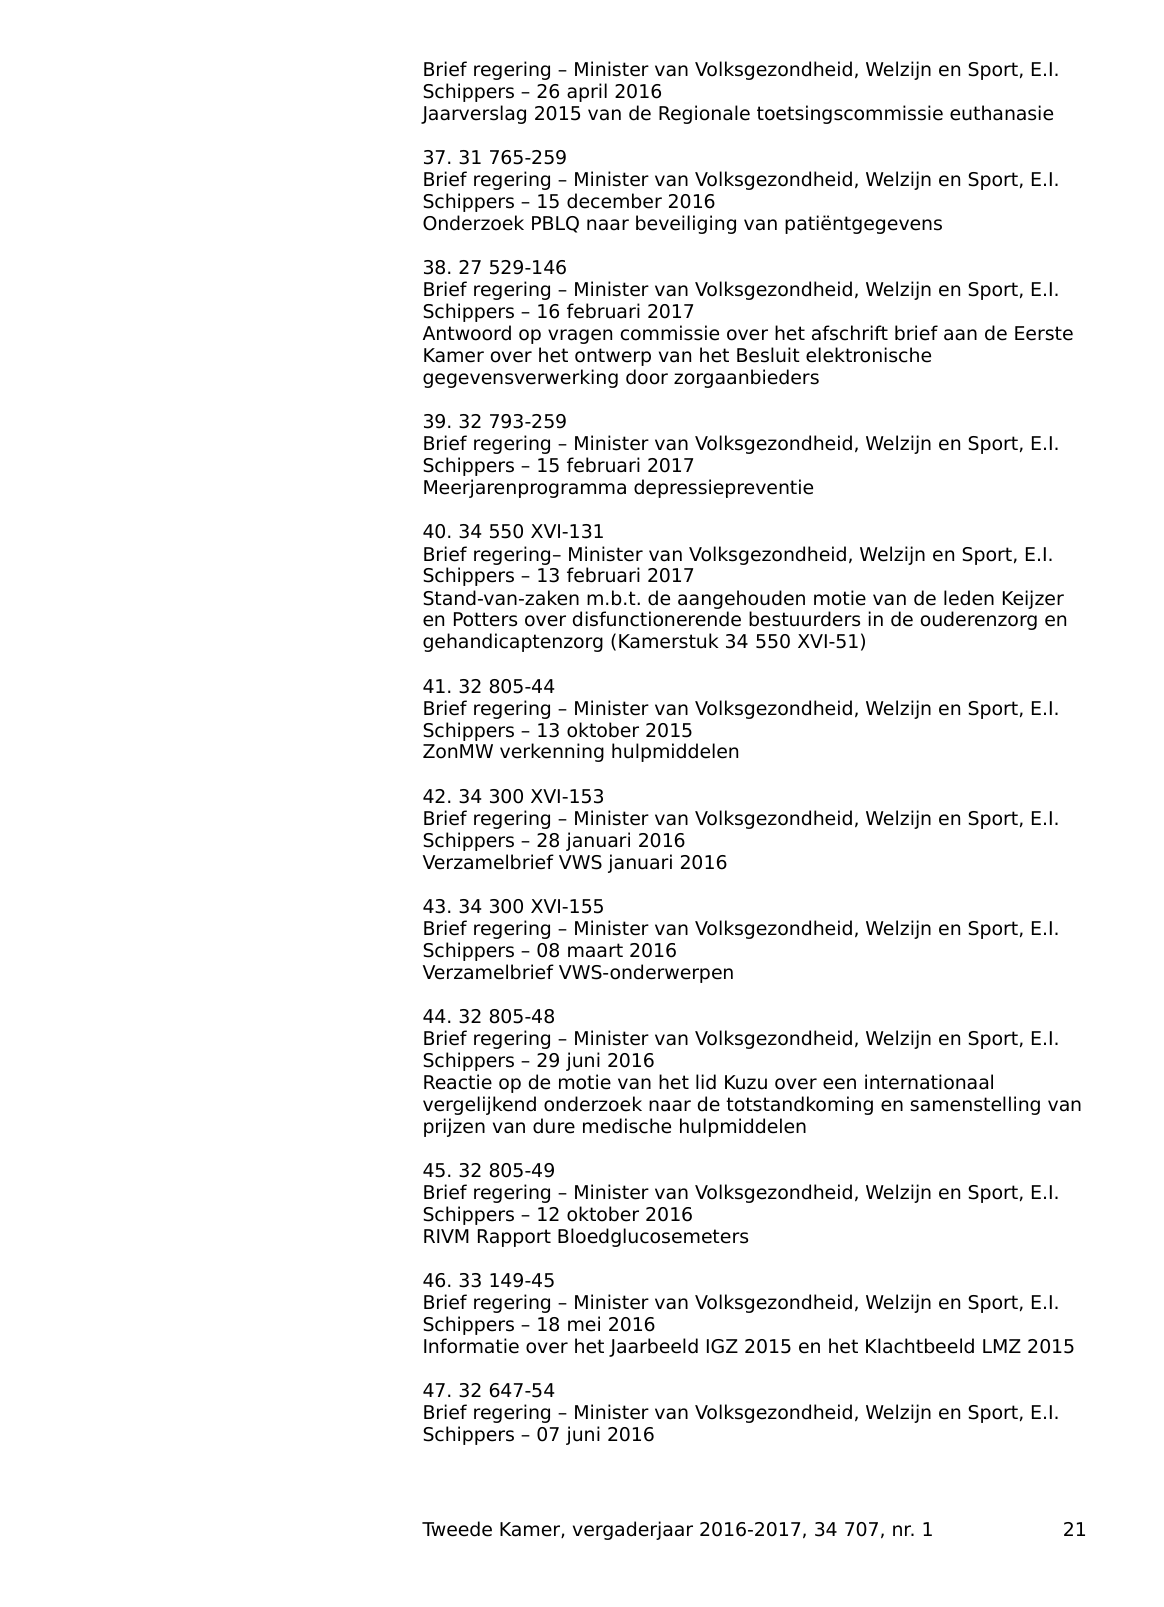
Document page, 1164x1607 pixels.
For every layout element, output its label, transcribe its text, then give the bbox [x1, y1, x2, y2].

text Brief regering – Minister van Volksgezondheid, Welzijn en Sport, E.I. Schippers – 29 juni 2016 [422, 1028, 1087, 1072]
text 46. 33 149-45 [422, 1270, 1087, 1292]
text Informatie over het Jaarbeeld IGZ 2015 en het Klachtbeeld LMZ 2015 [422, 1336, 1087, 1358]
text 42. 34 300 XVI-153 [422, 786, 1087, 808]
text Brief regering – Minister van Volksgezondheid, Welzijn en Sport, E.I. Schippers – 18 mei 2016 [422, 1292, 1087, 1336]
text 45. 32 805-49 [422, 1160, 1087, 1182]
text 43. 34 300 XVI-155 [422, 896, 1087, 918]
text Brief regering – Minister van Volksgezondheid, Welzijn en Sport, E.I. Schippers – 07 juni 2016 [422, 1402, 1087, 1446]
text Verzamelbrief VWS-onderwerpen [422, 962, 1087, 984]
text 39. 32 793-259 [422, 411, 1087, 433]
text 38. 27 529-146 [422, 257, 1087, 279]
text Brief regering– Minister van Volksgezondheid, Welzijn en Sport, E.I. Schippers – 13 februari 2017 [422, 543, 1087, 587]
text Brief regering – Minister van Volksgezondheid, Welzijn en Sport, E.I. Schippers – 13 oktober 2015 [422, 697, 1087, 741]
text Antwoord op vragen commissie over het afschrift brief aan de Eerste Kamer over het ontwerp van het Besluit elektronische gegevensverwerking door zorgaanbieders [422, 323, 1087, 389]
text 37. 31 765-259 [422, 147, 1087, 169]
text RIVM Rapport Bloedglucosemeters [422, 1226, 1087, 1248]
text Stand-van-zaken m.b.t. de aangehouden motie van de leden Keijzer en Potters over disfunctionerende bestuurders in de ouderenzorg en gehandicaptenzorg (Kamerstuk 34 550 XVI-51) [422, 587, 1087, 653]
text 47. 32 647-54 [422, 1380, 1087, 1402]
text ZonMW verkenning hulpmiddelen [422, 741, 1087, 763]
text Jaarverslag 2015 van de Regionale toetsingscommissie euthanasie [422, 103, 1087, 125]
text Brief regering – Minister van Volksgezondheid, Welzijn en Sport, E.I. Schippers – 15 december 2016 [422, 169, 1087, 213]
text Brief regering – Minister van Volksgezondheid, Welzijn en Sport, E.I. Schippers – 28 januari 2016 [422, 808, 1087, 852]
text Verzamelbrief VWS januari 2016 [422, 852, 1087, 873]
text Reactie op de motie van het lid Kuzu over een internationaal vergelijkend onderzoek naar de totstandkoming en samenstelling van prijzen van dure medische hulpmiddelen [422, 1072, 1087, 1138]
text Brief regering – Minister van Volksgezondheid, Welzijn en Sport, E.I. Schippers – 16 februari 2017 [422, 279, 1087, 323]
text 44. 32 805-48 [422, 1006, 1087, 1028]
text 40. 34 550 XVI-131 [422, 521, 1087, 543]
text 41. 32 805-44 [422, 676, 1087, 697]
text Brief regering – Minister van Volksgezondheid, Welzijn en Sport, E.I. Schippers – 15 februari 2017 [422, 433, 1087, 477]
text Meerjarenprogramma depressiepreventie [422, 477, 1087, 499]
text Brief regering – Minister van Volksgezondheid, Welzijn en Sport, E.I. Schippers – 12 oktober 2016 [422, 1182, 1087, 1226]
text Brief regering – Minister van Volksgezondheid, Welzijn en Sport, E.I. Schippers – 26 april 2016 [422, 59, 1087, 103]
text Onderzoek PBLQ naar beveiliging van patiëntgegevens [422, 213, 1087, 235]
text Brief regering – Minister van Volksgezondheid, Welzijn en Sport, E.I. Schippers – 08 maart 2016 [422, 918, 1087, 962]
